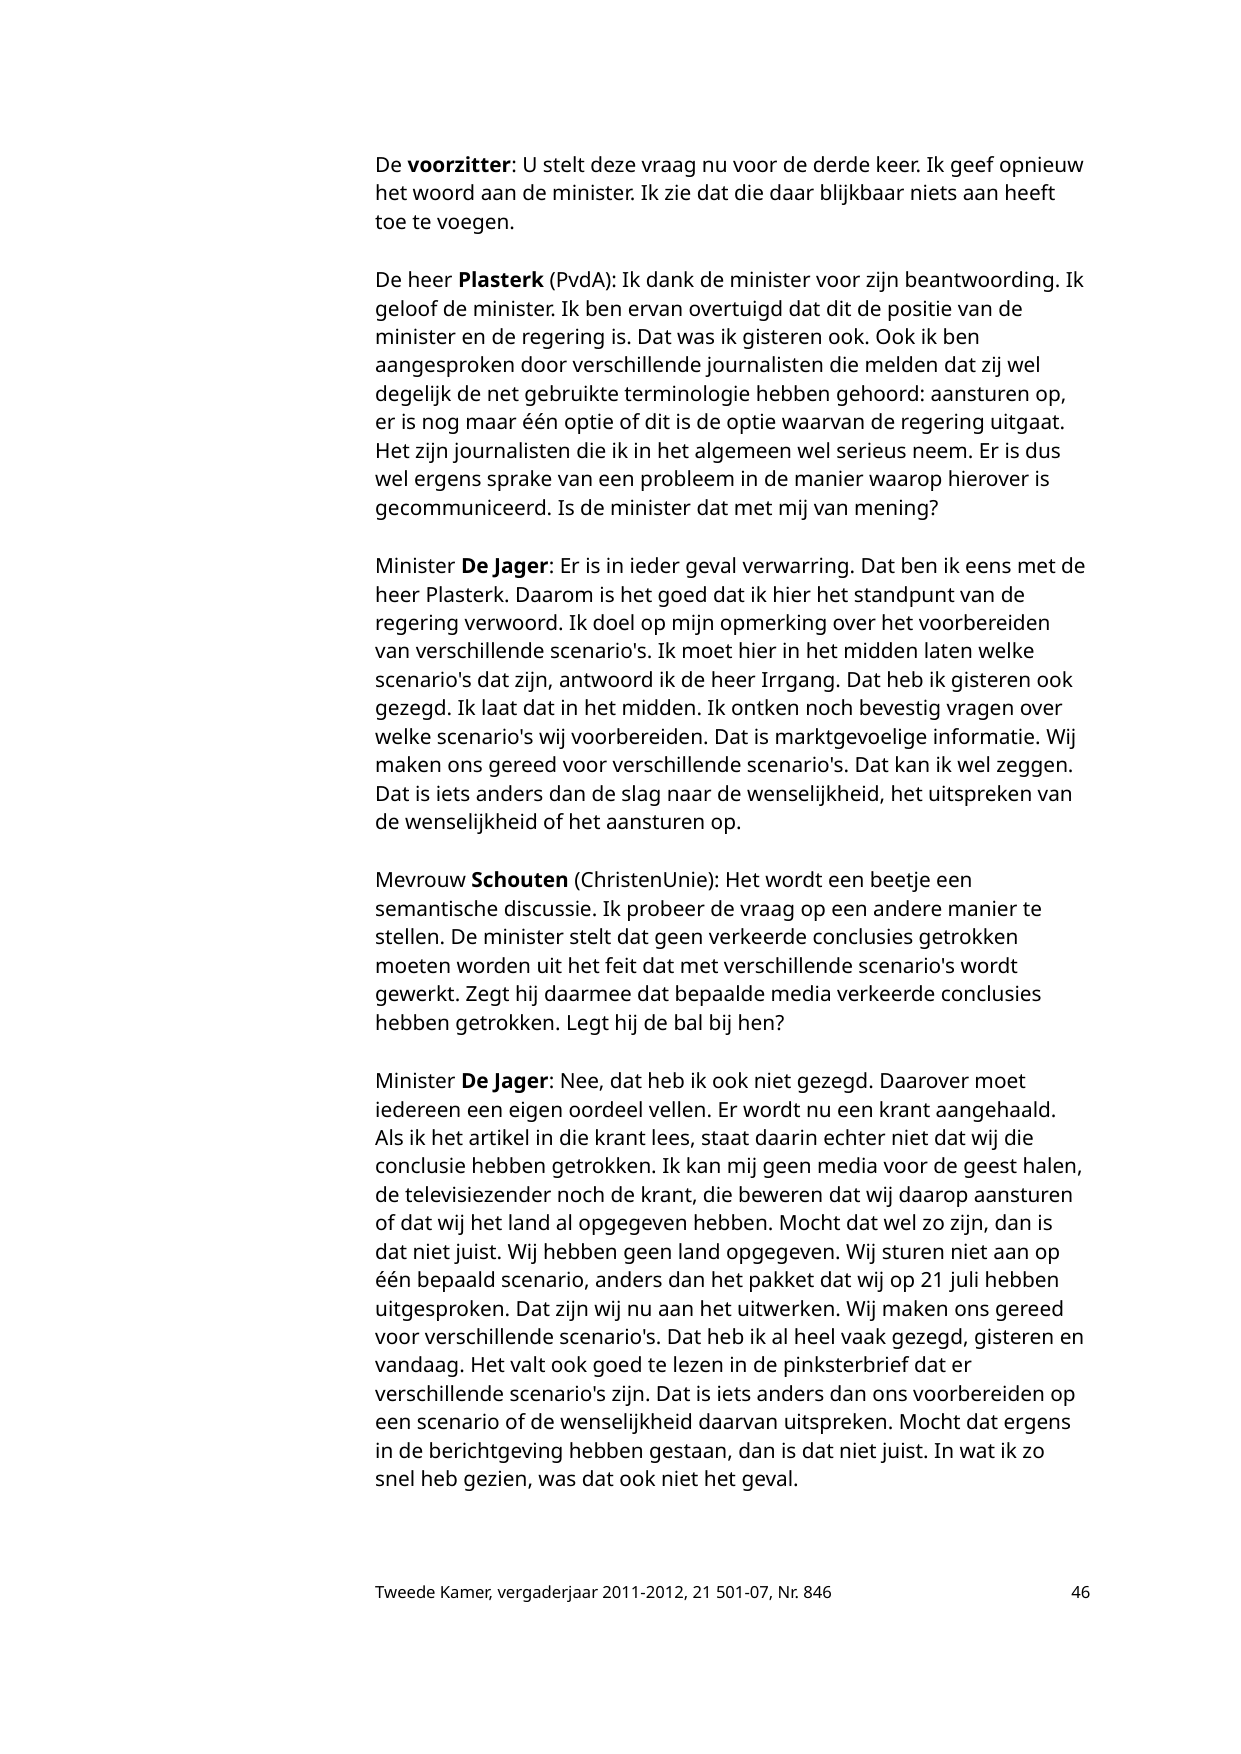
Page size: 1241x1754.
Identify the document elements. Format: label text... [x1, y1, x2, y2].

text De voorzitter: U stelt deze vraag nu voor de derde keer. Ik geef opnieuw het woord aan de minister. Ik zie dat die daar blijkbaar niets aan heeft toe te voegen. [375, 150, 1090, 235]
text Minister De Jager: Nee, dat heb ik ook niet gezegd. Daarover moet iedereen een eigen oordeel vellen. Er wordt nu een krant aangehaald. Als ik het artikel in die krant lees, staat daarin echter niet dat wij die conclusie hebben getrokken. Ik kan mij geen media voor de geest halen, de televisiezender noch de krant, die beweren dat wij daarop aansturen of dat wij het land al opgegeven hebben. Mocht dat wel zo zijn, dan is dat niet juist. Wij hebben geen land opgegeven. Wij sturen niet aan op één bepaald scenario, anders dan het pakket dat wij op 21 juli hebben uitgesproken. Dat zijn wij nu aan het uitwerken. Wij maken ons gereed voor verschillende scenario's. Dat heb ik al heel vaak gezegd, gisteren en vandaag. Het valt ook goed te lezen in de pinksterbrief dat er verschillende scenario's zijn. Dat is iets anders dan ons voorbereiden op een scenario of de wenselijkheid daarvan uitspreken. Mocht dat ergens in de berichtgeving hebben gestaan, dan is dat niet juist. In wat ik zo snel heb gezien, was dat ook niet het geval. [375, 1066, 1090, 1493]
text Minister De Jager: Er is in ieder geval verwarring. Dat ben ik eens met de heer Plasterk. Daarom is het goed dat ik hier het standpunt van de regering verwoord. Ik doel op mijn opmerking over het voorbereiden van verschillende scenario's. Ik moet hier in het midden laten welke scenario's dat zijn, antwoord ik de heer Irrgang. Dat heb ik gisteren ook gezegd. Ik laat dat in het midden. Ik ontken noch bevestig vragen over welke scenario's wij voorbereiden. Dat is marktgevoelige informatie. Wij maken ons gereed voor verschillende scenario's. Dat kan ik wel zeggen. Dat is iets anders dan de slag naar de wenselijkheid, het uitspreken van de wenselijkheid of het aansturen op. [375, 551, 1090, 836]
text De heer Plasterk (PvdA): Ik dank de minister voor zijn beantwoording. Ik geloof de minister. Ik ben ervan overtuigd dat dit de positie van de minister en de regering is. Dat was ik gisteren ook. Ook ik ben aangesproken door verschillende journalisten die melden dat zij wel degelijk de net gebruikte terminologie hebben gehoord: aansturen op, er is nog maar één optie of dit is de optie waarvan de regering uitgaat. Het zijn journalisten die ik in het algemeen wel serieus neem. Er is dus wel ergens sprake van een probleem in de manier waarop hierover is gecommuniceerd. Is de minister dat met mij van mening? [375, 265, 1090, 521]
text Mevrouw Schouten (ChristenUnie): Het wordt een beetje een semantische discussie. Ik probeer de vraag op een andere manier te stellen. De minister stelt dat geen verkeerde conclusies getrokken moeten worden uit het feit dat met verschillende scenario's wordt gewerkt. Zegt hij daarmee dat bepaalde media verkeerde conclusies hebben getrokken. Legt hij de bal bij hen? [375, 866, 1090, 1036]
